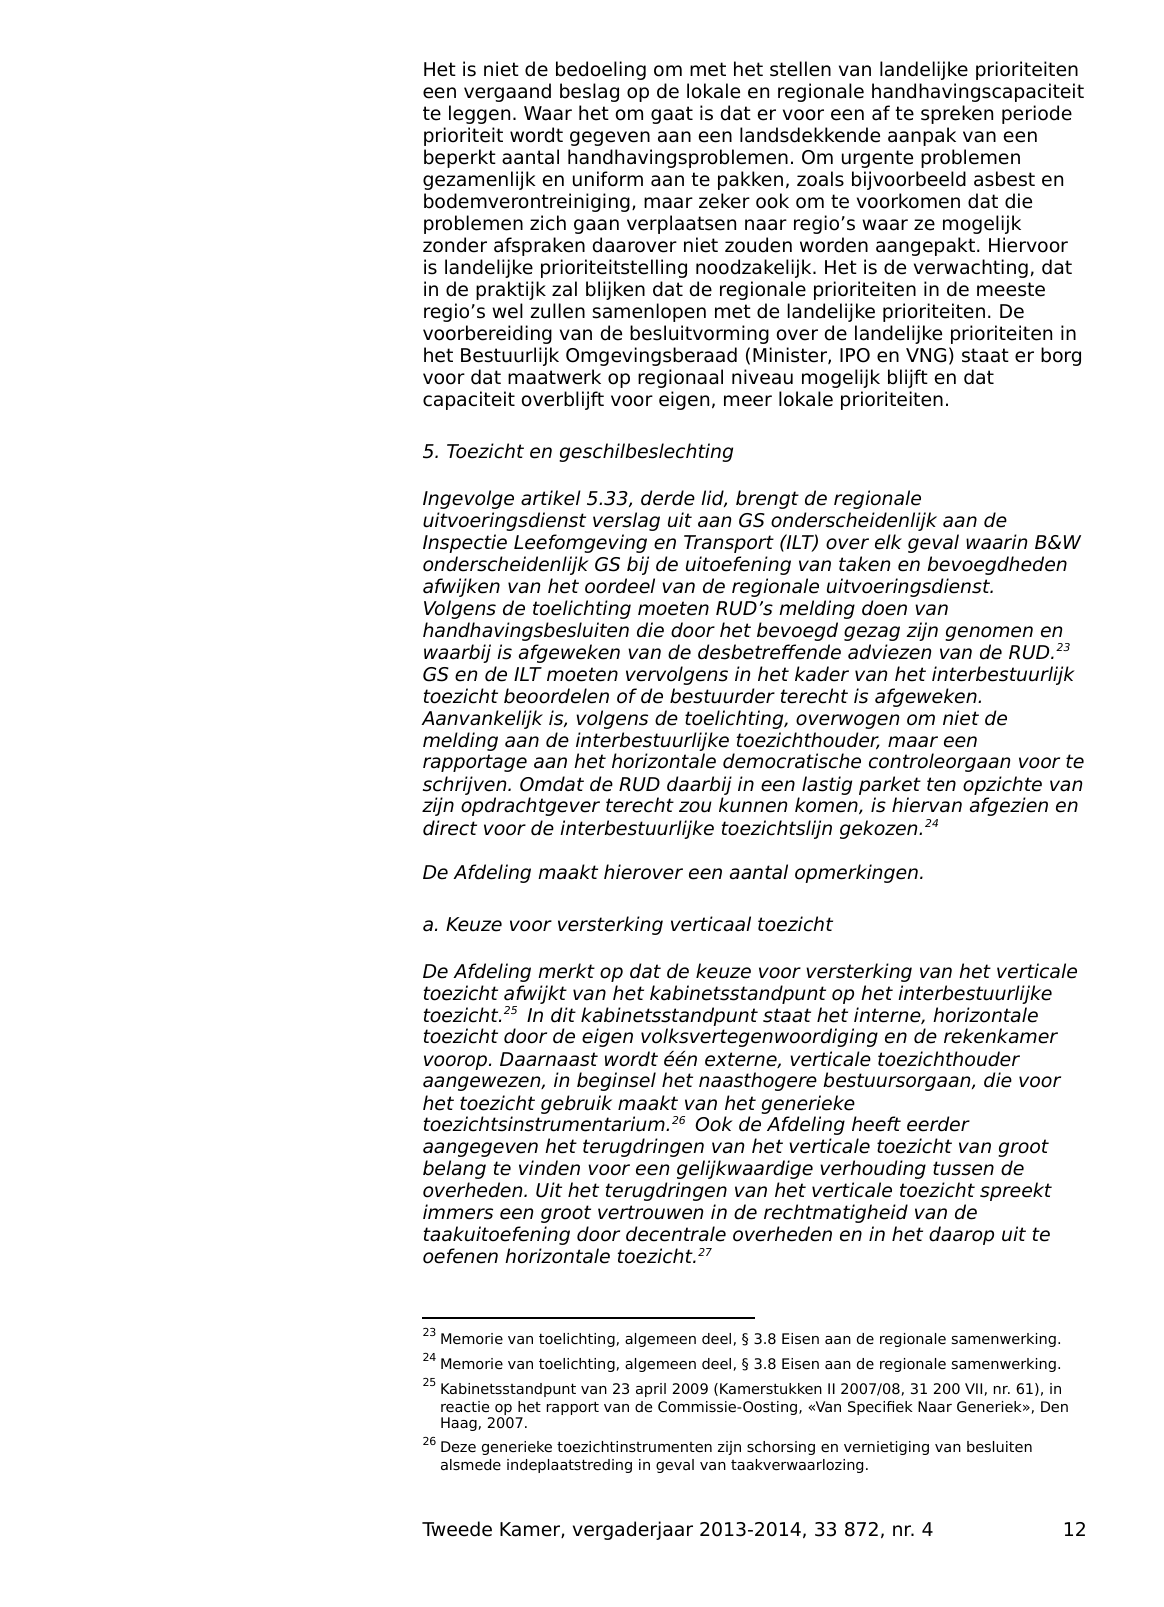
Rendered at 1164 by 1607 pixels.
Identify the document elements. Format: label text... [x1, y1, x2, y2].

text Kabinetsstandpunt van 23 april 2009 (Kamerstukken II 2007/08, 31 200 VII, nr. 61), in reactie op het rapport van de Commissie-Oosting, «Van Specifiek Naar Generiek», Den Haag, 2007. [422, 1377, 1087, 1432]
text De Afdeling merkt op dat de keuze voor versterking van het verticale toezicht afwijkt van het kabinetsstandpunt op het interbestuurlijke toezicht. In dit kabinetsstandpunt staat het interne, horizontale toezicht door de eigen volksvertegenwoordiging en de rekenkamer voorop. Daarnaast wordt één externe, verticale toezichthouder aangewezen, in beginsel het naasthogere bestuursorgaan, die voor het toezicht gebruik maakt van het generieke toezichtsinstrumentarium. Ook de Afdeling heeft eerder aangegeven het terugdringen van het verticale toezicht van groot belang te vinden voor een gelijkwaardige verhouding tussen de overheden. Uit het terugdringen van het verticale toezicht spreekt immers een groot vertrouwen in de rechtmatigheid van de taakuitoefening door decentrale overheden en in het daarop uit te oefenen horizontale toezicht. [422, 961, 1087, 1268]
subtitle a. Keuze voor versterking verticaal toezicht [422, 913, 1087, 936]
text Deze generieke toezichtinstrumenten zijn schorsing en vernietiging van besluiten alsmede indeplaatstreding in geval van taakverwaarlozing. [422, 1435, 1087, 1474]
text De Afdeling maakt hierover een aantal opmerkingen. [422, 862, 1087, 883]
text Het is niet de bedoeling om met het stellen van landelijke prioriteiten een vergaand beslag op de lokale en regionale handhavingscapaciteit te leggen. Waar het om gaat is dat er voor een af te spreken periode prioriteit wordt gegeven aan een landsdekkende aanpak van een beperkt aantal handhavingsproblemen. Om urgente problemen gezamenlijk en uniform aan te pakken, zoals bijvoorbeeld asbest en bodemverontreiniging, maar zeker ook om te voorkomen dat die problemen zich gaan verplaatsen naar regio’s waar ze mogelijk zonder afspraken daarover niet zouden worden aangepakt. Hiervoor is landelijke prioriteitstelling noodzakelijk. Het is de verwachting, dat in de praktijk zal blijken dat de regionale prioriteiten in de meeste regio’s wel zullen samenlopen met de landelijke prioriteiten. De voorbereiding van de besluitvorming over de landelijke prioriteiten in het Bestuurlijk Omgevingsberaad (Minister, IPO en VNG) staat er borg voor dat maatwerk op regionaal niveau mogelijk blijft en dat capaciteit overblijft voor eigen, meer lokale prioriteiten. [422, 59, 1087, 411]
text Ingevolge artikel 5.33, derde lid, brengt de regionale uitvoeringsdienst verslag uit aan GS onderscheidenlijk aan de Inspectie Leefomgeving en Transport (ILT) over elk geval waarin B&W onderscheidenlijk GS bij de uitoefening van taken en bevoegdheden afwijken van het oordeel van de regionale uitvoeringsdienst. [422, 488, 1087, 598]
subtitle 5. Toezicht en geschilbeslechting [422, 441, 1087, 463]
text Memorie van toelichting, algemeen deel, § 3.8 Eisen aan de regionale samenwerking. [422, 1327, 1087, 1349]
text Volgens de toelichting moeten RUD’s melding doen van handhavingsbesluiten die door het bevoegd gezag zijn genomen en waarbij is afgeweken van de desbetreffende adviezen van de RUD. GS en de ILT moeten vervolgens in het kader van het interbestuurlijk toezicht beoordelen of de bestuurder terecht is afgeweken. Aanvankelijk is, volgens de toelichting, overwogen om niet de melding aan de interbestuurlijke toezichthouder, maar een rapportage aan het horizontale democratische controleorgaan voor te schrijven. Omdat de RUD daarbij in een lastig parket ten opzichte van zijn opdrachtgever terecht zou kunnen komen, is hiervan afgezien en direct voor de interbestuurlijke toezichtslijn gekozen. [422, 598, 1087, 839]
text Memorie van toelichting, algemeen deel, § 3.8 Eisen aan de regionale samenwerking. [422, 1352, 1087, 1374]
